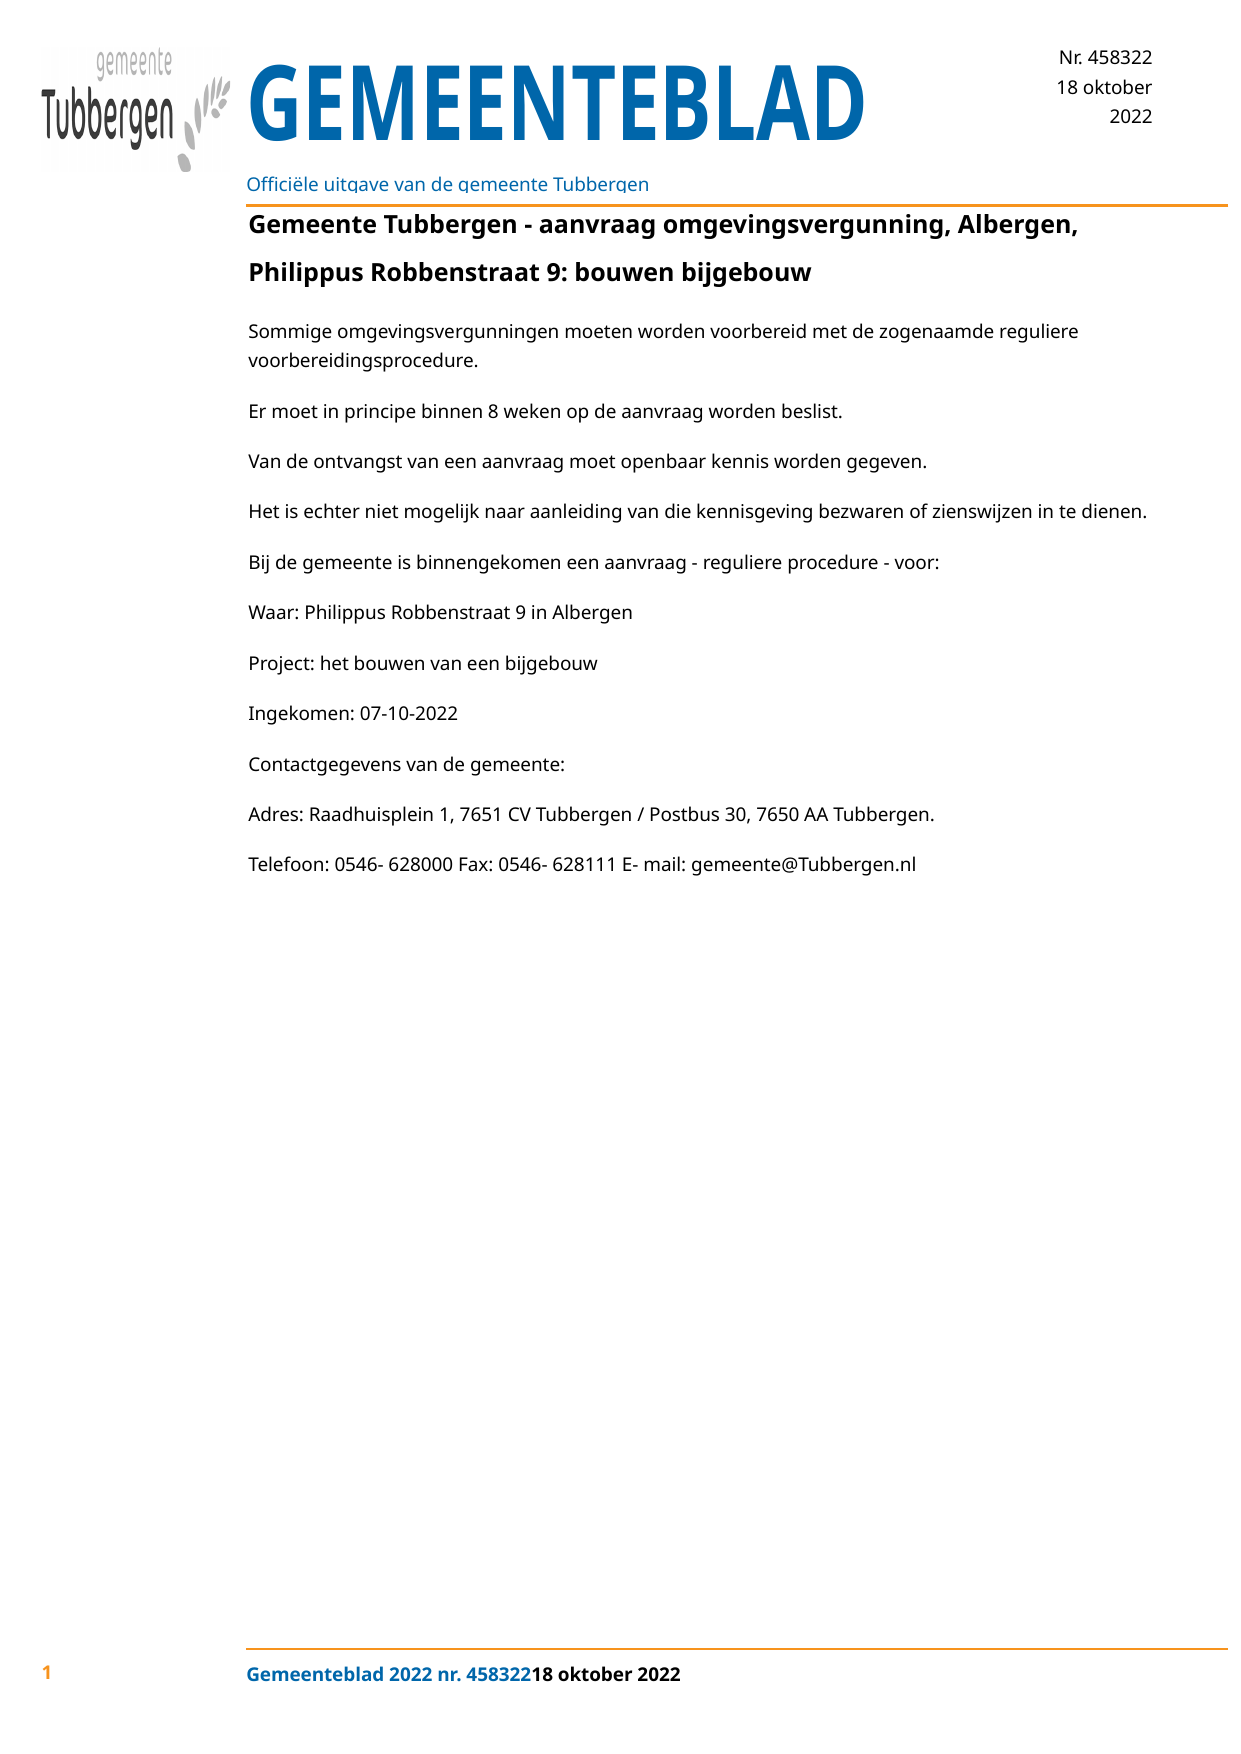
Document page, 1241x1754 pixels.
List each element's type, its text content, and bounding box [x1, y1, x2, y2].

text Van de ontvangst van een aanvraag moet openbaar kennis worden gegeven. [248, 448, 1152, 474]
text Ingekomen: 07-10-2022 [248, 700, 1152, 726]
picture [41, 47, 231, 172]
text Bij de gemeente is binnengekomen een aanvraag - reguliere procedure - voor: [248, 549, 1152, 575]
text Waar: Philippus Robbenstraat 9 in Albergen [248, 599, 1152, 625]
text Er moet in principe binnen 8 weken op de aanvraag worden beslist. [248, 398, 1152, 424]
text Sommige omgevingsvergunningen moeten worden voorbereid met de zogenaamde reguliere voorbereidingsprocedure. [248, 318, 1152, 373]
text Contactgegevens van de gemeente: [248, 751, 1152, 777]
text Project: het bouwen van een bijgebouw [248, 650, 1152, 676]
text Het is echter niet mogelijk naar aanleiding van die kennisgeving bezwaren of zienswijzen in te dienen. [248, 499, 1152, 524]
text Gemeente Tubbergen - aanvraag omgevingsvergunning, Albergen, Philippus Robbenstraat 9: bouwen bijgebouw [248, 207, 1152, 288]
text Adres: Raadhuisplein 1, 7651 CV Tubbergen / Postbus 30, 7650 AA Tubbergen. [248, 801, 1152, 827]
text Telefoon: 0546- 628000 Fax: 0546- 628111 E- mail: gemeente@Tubbergen.nl [248, 852, 1152, 877]
